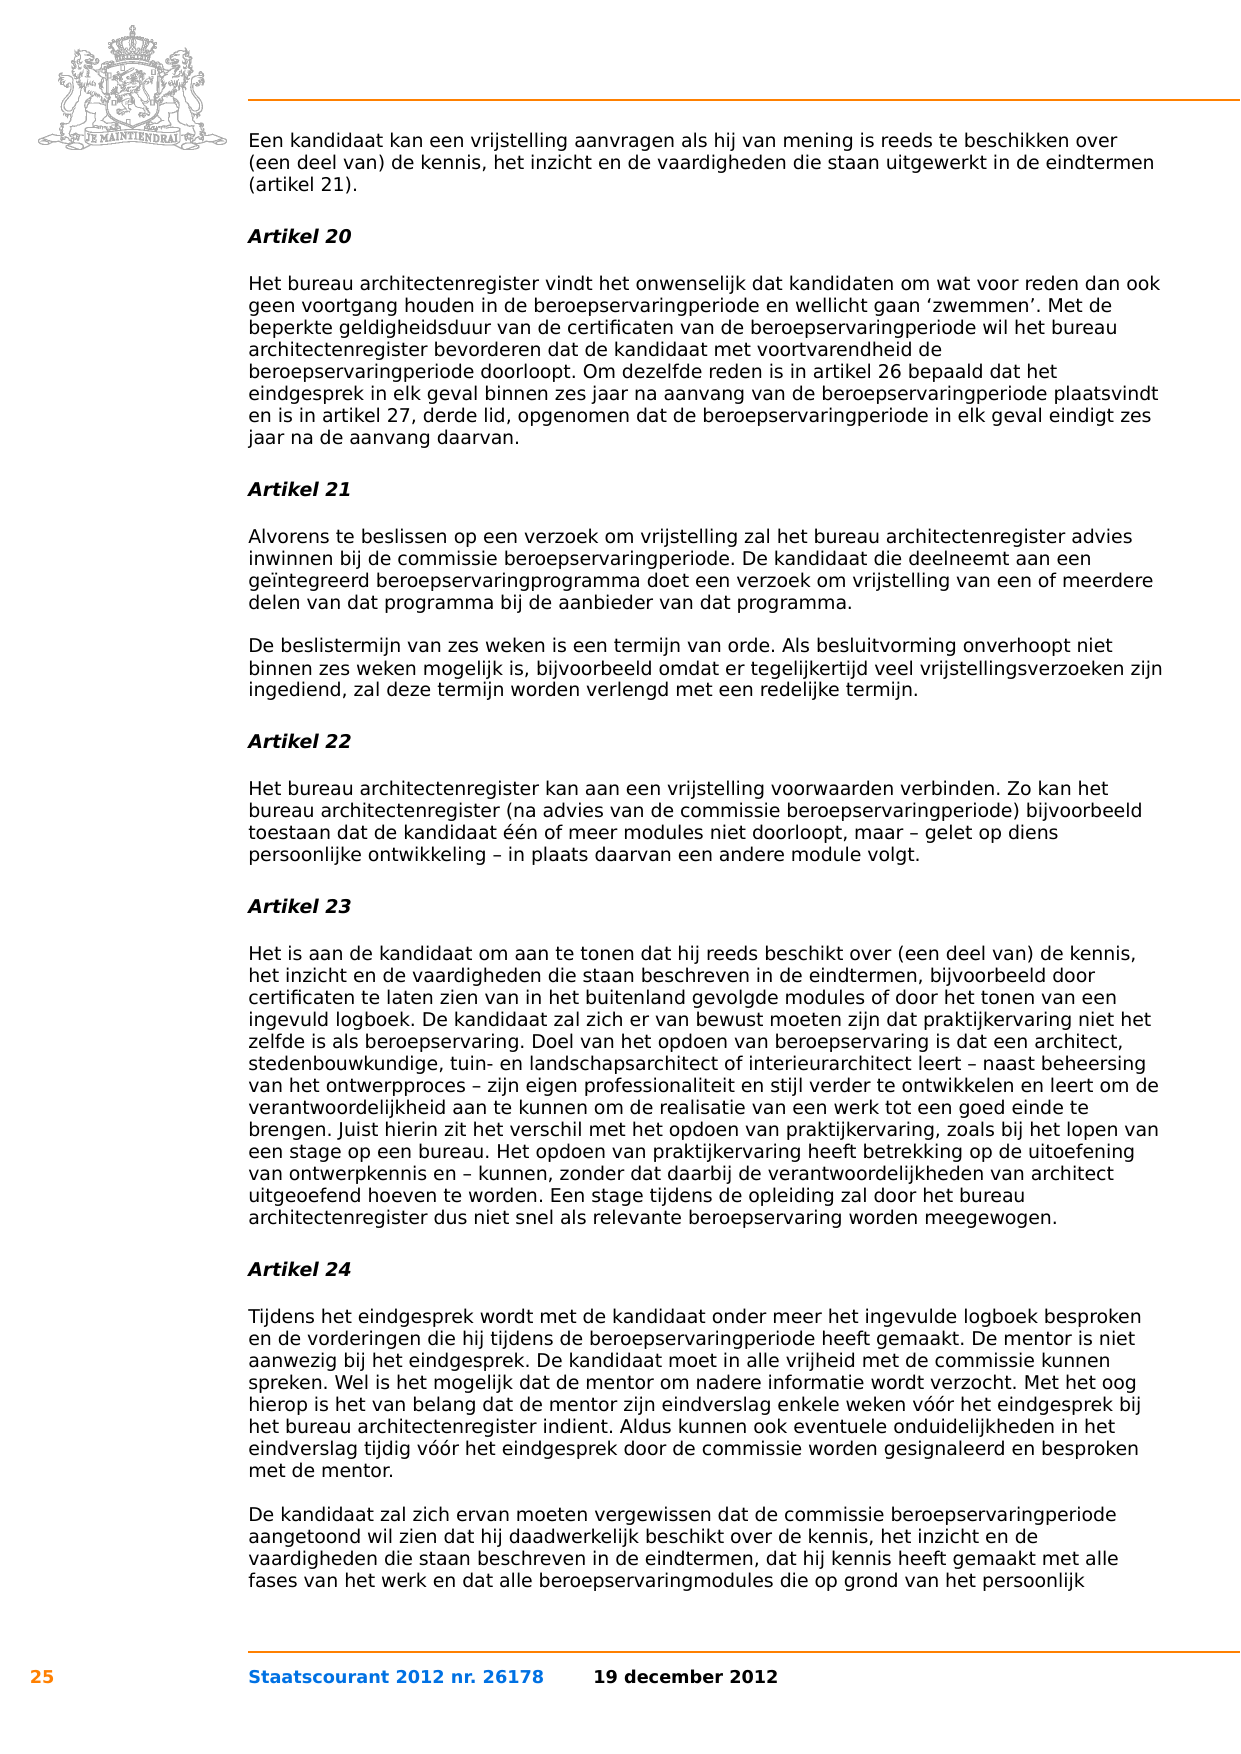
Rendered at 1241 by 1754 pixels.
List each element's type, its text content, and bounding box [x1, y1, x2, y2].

text Een kandidaat kan een vrijstelling aanvragen als hij van mening is reeds te beschikken over (een deel van) de kennis, het inzicht en de vaardigheden die staan uitgewerkt in de eindtermen (artikel 21). [248, 130, 1163, 196]
text De kandidaat zal zich ervan moeten vergewissen dat de commissie beroepservaringperiode aangetoond wil zien dat hij daadwerkelijk beschikt over de kennis, het inzicht en de vaardigheden die staan beschreven in de eindtermen, dat hij kennis heeft gemaakt met alle fases van het werk en dat alle beroepservaringmodules die op grond van het persoonlijk [248, 1504, 1163, 1592]
text Tijdens het eindgesprek wordt met de kandidaat onder meer het ingevulde logboek besproken en de vorderingen die hij tijdens de beroepservaringperiode heeft gemaakt. De mentor is niet aanwezig bij het eindgesprek. De kandidaat moet in alle vrijheid met de commissie kunnen spreken. Wel is het mogelijk dat de mentor om nadere informatie wordt verzocht. Met het oog hierop is het van belang dat de mentor zijn eindverslag enkele weken vóór het eindgesprek bij het bureau architectenregister indient. Aldus kunnen ook eventuele onduidelijkheden in het eindverslag tijdig vóór het eindgesprek door de commissie worden gesignaleerd en besproken met de mentor. [248, 1306, 1163, 1482]
text Alvorens te beslissen op een verzoek om vrijstelling zal het bureau architectenregister advies inwinnen bij de commissie beroepservaringperiode. De kandidaat die deelneemt aan een geïntegreerd beroepservaringprogramma doet een verzoek om vrijstelling van een of meerdere delen van dat programma bij de aanbieder van dat programma. [248, 526, 1163, 613]
text Het bureau architectenregister kan aan een vrijstelling voorwaarden verbinden. Zo kan het bureau architectenregister (na advies van de commissie beroepservaringperiode) bijvoorbeeld toestaan dat de kandidaat één of meer modules niet doorloopt, maar – gelet op diens persoonlijke ontwikkeling – in plaats daarvan een andere module volgt. [248, 778, 1163, 866]
subtitle Artikel 23 [248, 896, 1163, 918]
text Het is aan de kandidaat om aan te tonen dat hij reeds beschikt over (een deel van) de kennis, het inzicht en de vaardigheden die staan beschreven in de eindtermen, bijvoorbeeld door certificaten te laten zien van in het buitenland gevolgde modules of door het tonen van een ingevuld logboek. De kandidaat zal zich er van bewust moeten zijn dat praktijkervaring niet het zelfde is als beroepservaring. Doel van het opdoen van beroepservaring is dat een architect, stedenbouwkundige, tuin- en landschapsarchitect of interieurarchitect leert – naast beheersing van het ontwerpproces – zijn eigen professionaliteit en stijl verder te ontwikkelen en leert om de verantwoordelijkheid aan te kunnen om de realisatie van een werk tot een goed einde te brengen. Juist hierin zit het verschil met het opdoen van praktijkervaring, zoals bij het lopen van een stage op een bureau. Het opdoen van praktijkervaring heeft betrekking op de uitoefening van ontwerpkennis en – kunnen, zonder dat daarbij de verantwoordelijkheden van architect uitgeoefend hoeven te worden. Een stage tijdens de opleiding zal door het bureau architectenregister dus niet snel als relevante beroepservaring worden meegewogen. [248, 943, 1163, 1229]
subtitle Artikel 21 [248, 479, 1163, 501]
text De beslistermijn van zes weken is een termijn van orde. Als besluitvorming onverhoopt niet binnen zes weken mogelijk is, bijvoorbeeld omdat er tegelijkertijd veel vrijstellingsverzoeken zijn ingediend, zal deze termijn worden verlengd met een redelijke termijn. [248, 635, 1163, 701]
subtitle Artikel 20 [248, 226, 1163, 248]
picture [38, 25, 227, 150]
subtitle Artikel 24 [248, 1259, 1163, 1281]
subtitle Artikel 22 [248, 731, 1163, 753]
text Het bureau architectenregister vindt het onwenselijk dat kandidaten om wat voor reden dan ook geen voortgang houden in de beroepservaringperiode en wellicht gaan ‘zwemmen’. Met de beperkte geldigheidsduur van de certificaten van de beroepservaringperiode wil het bureau architectenregister bevorderen dat de kandidaat met voortvarendheid de beroepservaringperiode doorloopt. Om dezelfde reden is in artikel 26 bepaald dat het eindgesprek in elk geval binnen zes jaar na aanvang van de beroepservaringperiode plaatsvindt en is in artikel 27, derde lid, opgenomen dat de beroepservaringperiode in elk geval eindigt zes jaar na de aanvang daarvan. [248, 273, 1163, 449]
